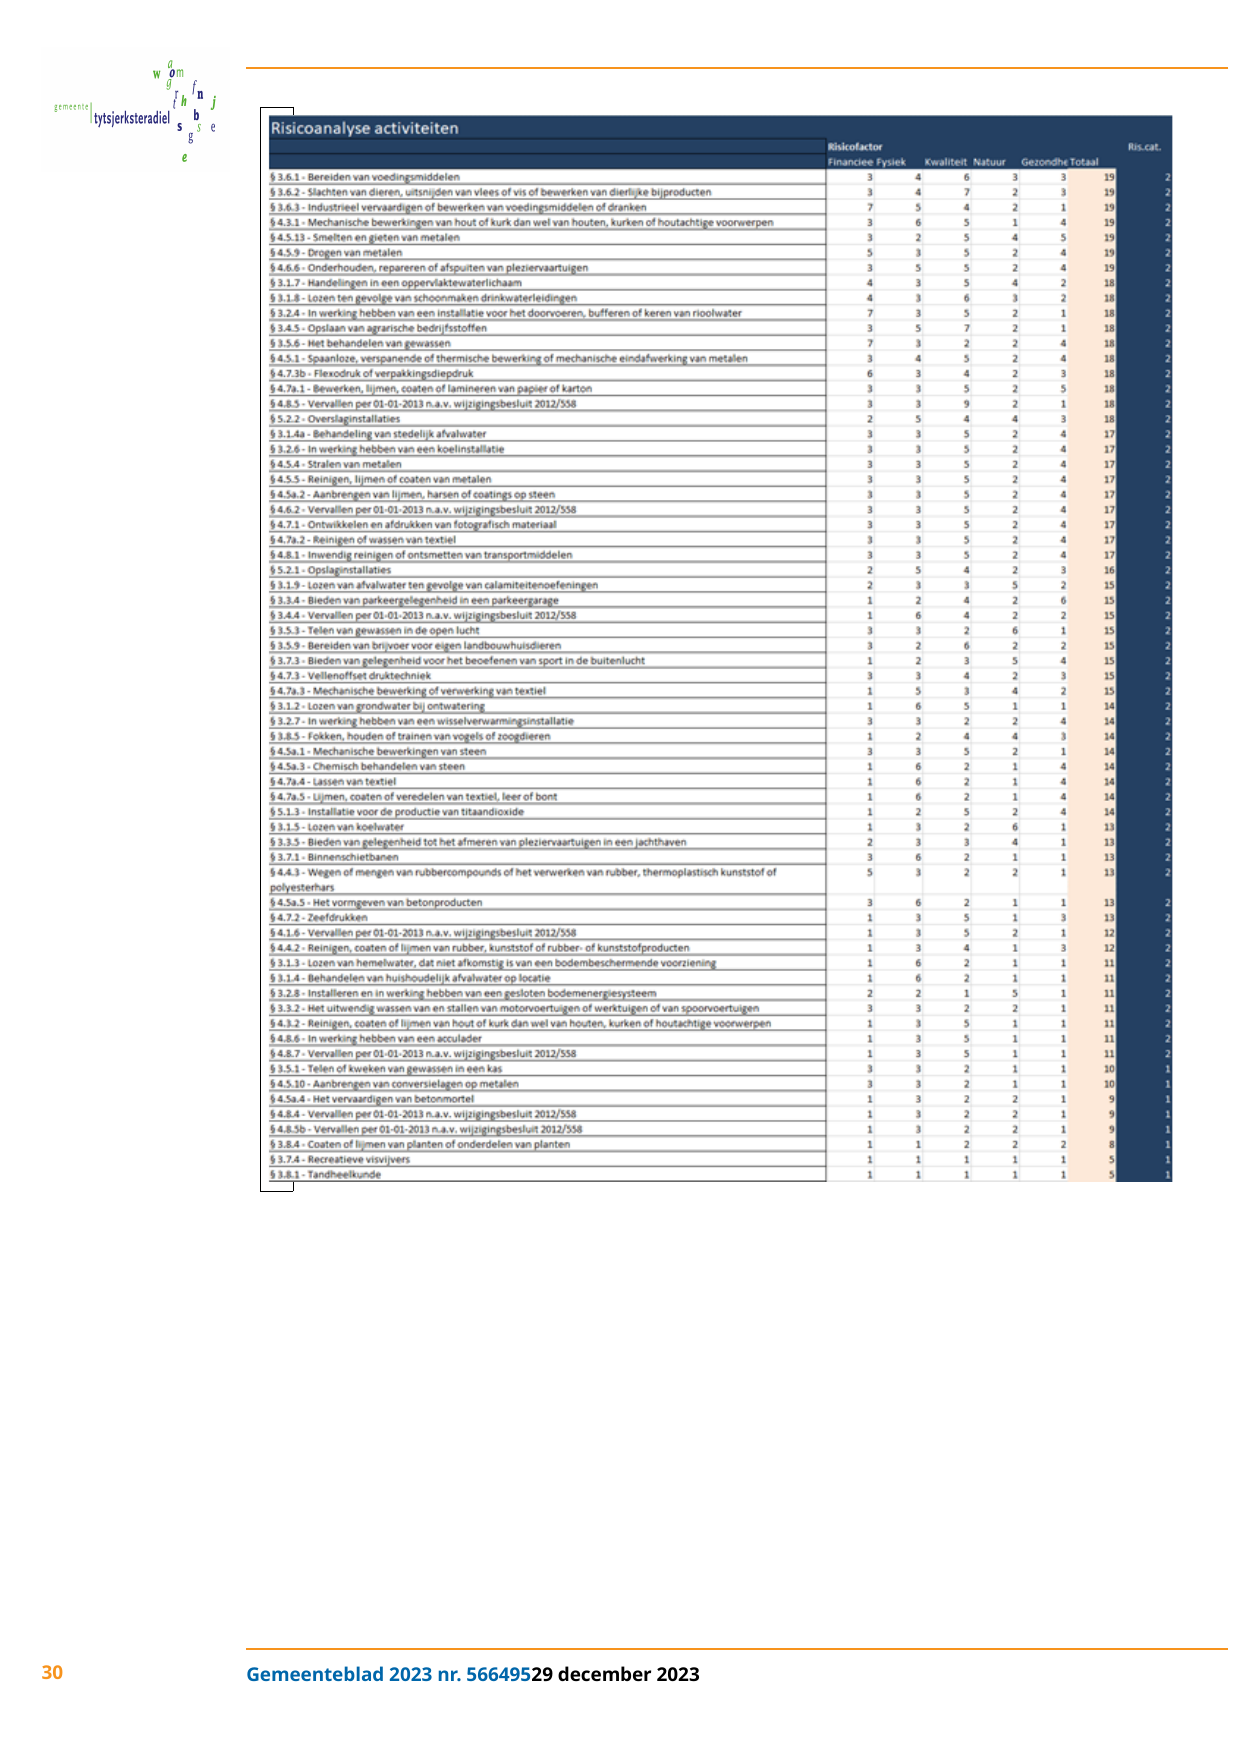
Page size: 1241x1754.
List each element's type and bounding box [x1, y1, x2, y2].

picture [268, 115, 1173, 1182]
picture [41, 47, 231, 172]
